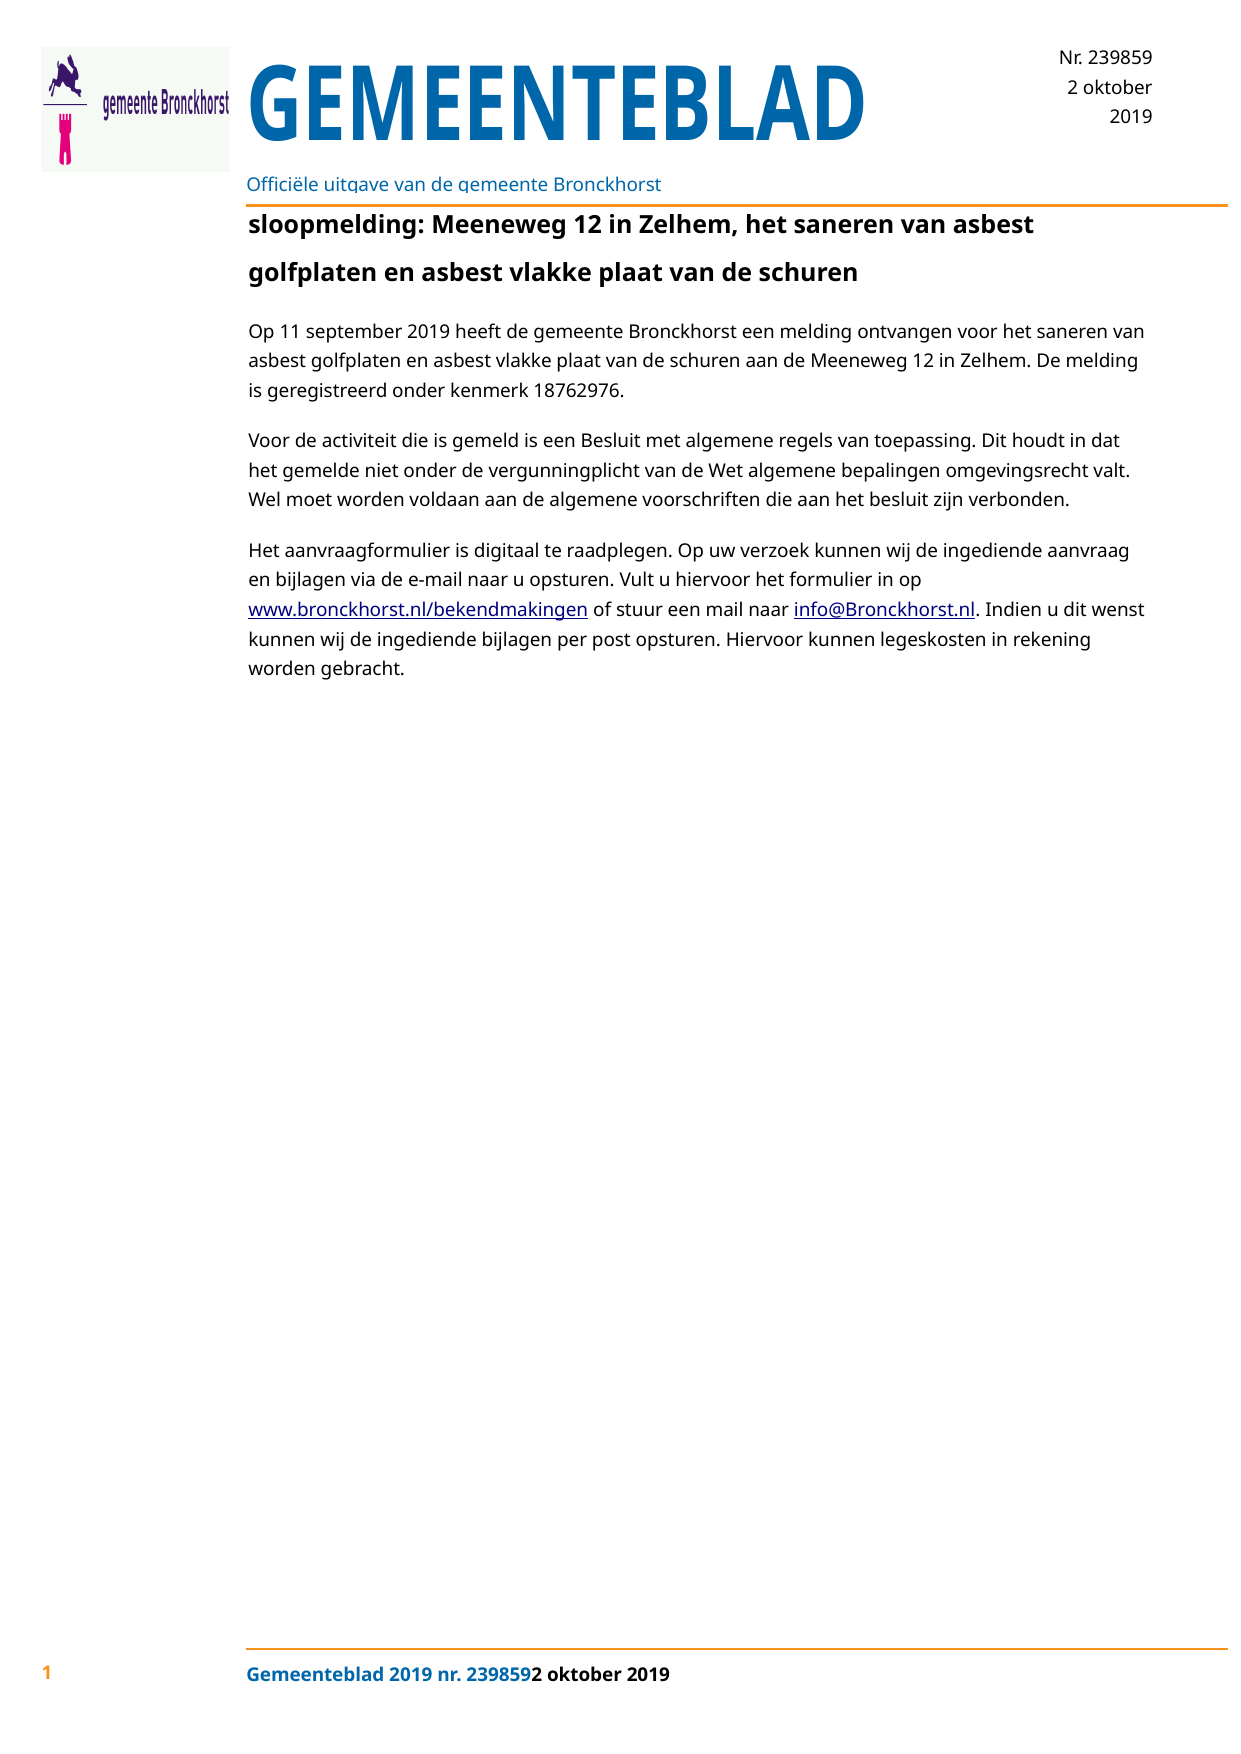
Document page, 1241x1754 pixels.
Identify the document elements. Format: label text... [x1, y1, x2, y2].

text Op 11 september 2019 heeft de gemeente Bronckhorst een melding ontvangen voor het saneren van asbest golfplaten en asbest vlakke plaat van de schuren aan de Meeneweg 12 in Zelhem. De melding is geregistreerd onder kenmerk 18762976. [248, 318, 1152, 403]
text Voor de activiteit die is gemeld is een Besluit met algemene regels van toepassing. Dit houdt in dat het gemelde niet onder de vergunningplicht van de Wet algemene bepalingen omgevingsrecht valt. Wel moet worden voldaan aan de algemene voorschriften die aan het besluit zijn verbonden. [248, 427, 1152, 512]
text Het aanvraagformulier is digitaal te raadplegen. Op uw verzoek kunnen wij de ingediende aanvraag en bijlagen via de e-mail naar u opsturen. Vult u hiervoor het formulier in op www.bronckhorst.nl/bekendmakingen of stuur een mail naar info@Bronckhorst.nl. Indien u dit wenst kunnen wij de ingediende bijlagen per post opsturen. Hiervoor kunnen legeskosten in rekening worden gebracht. [248, 537, 1152, 681]
text sloopmelding: Meeneweg 12 in Zelhem, het saneren van asbest golfplaten en asbest vlakke plaat van de schuren [248, 207, 1152, 288]
picture [41, 47, 231, 172]
